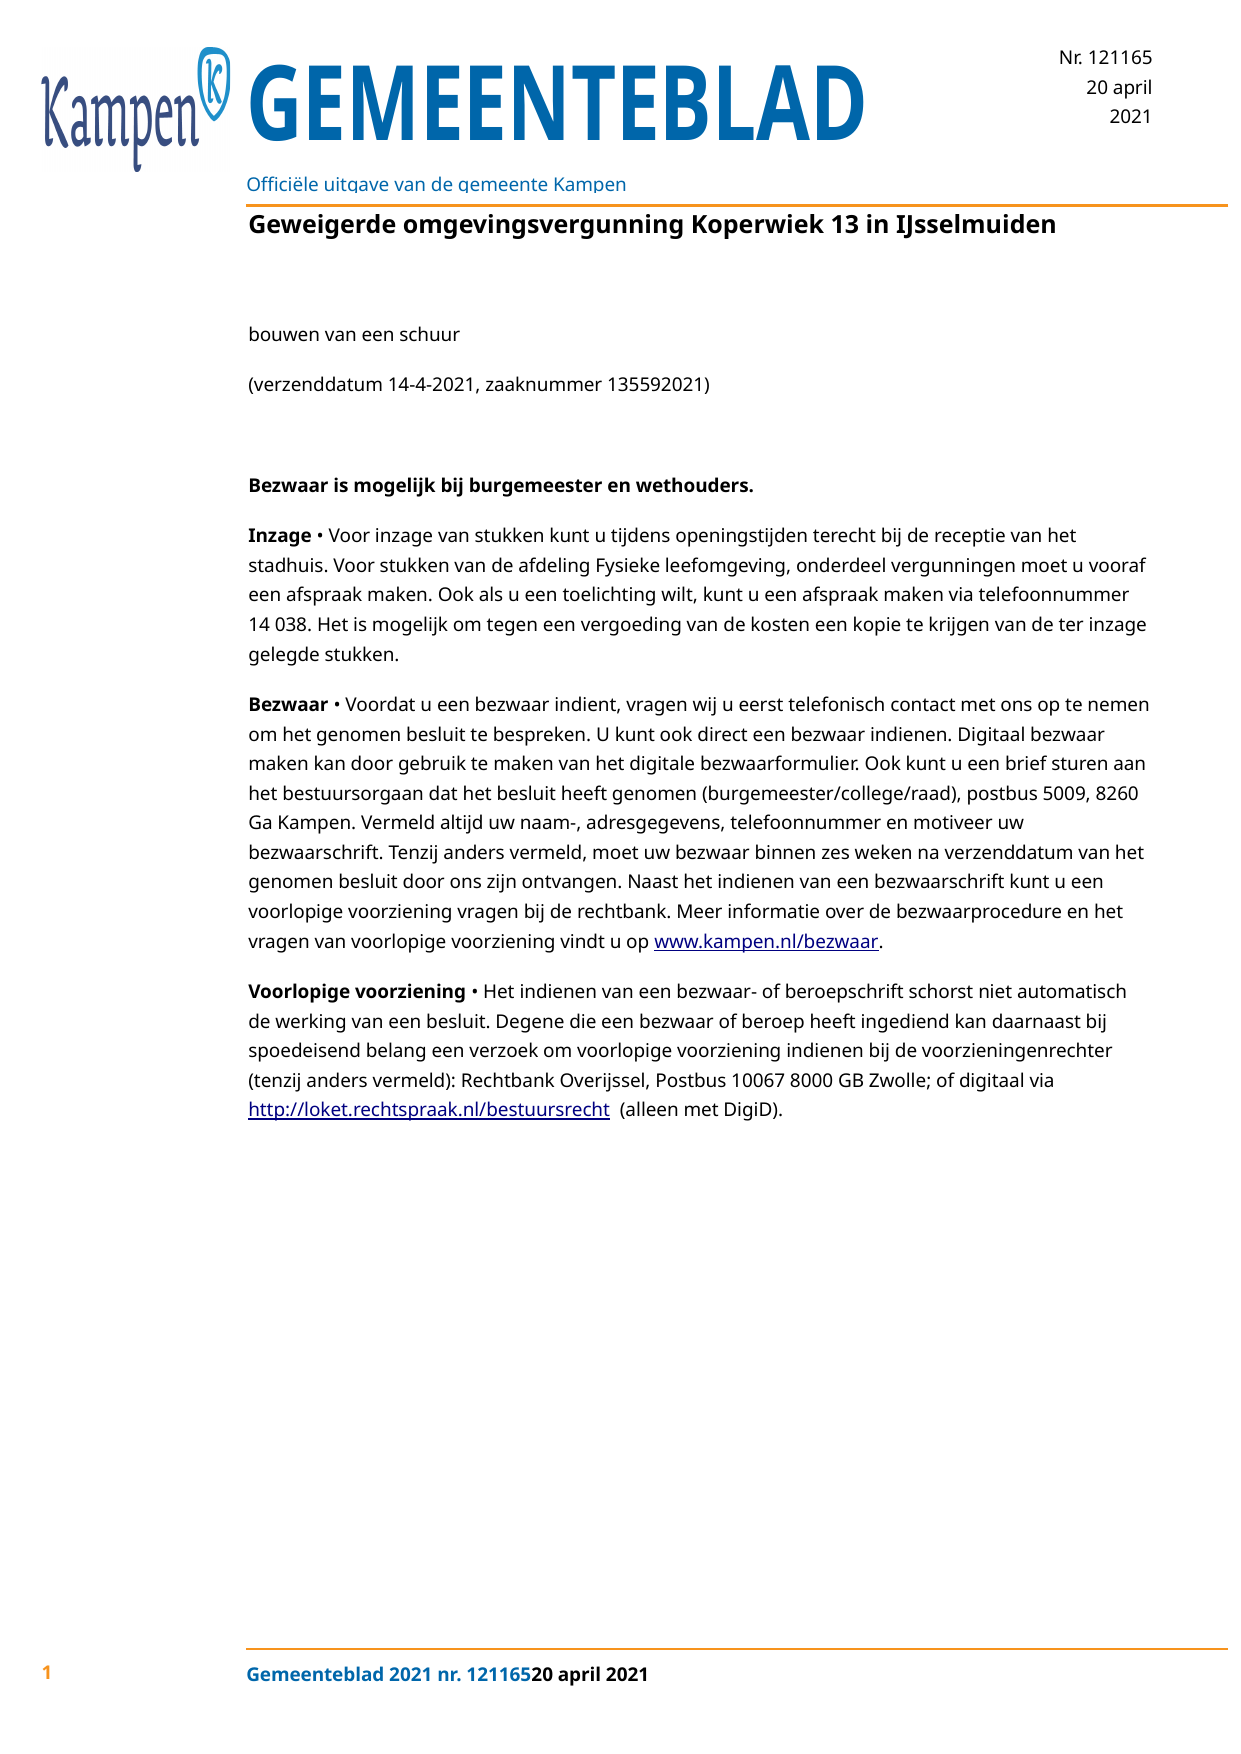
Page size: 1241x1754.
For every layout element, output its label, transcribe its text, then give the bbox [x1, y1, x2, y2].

picture [41, 47, 231, 172]
text Geweigerde omgevingsvergunning Koperwiek 13 in IJsselmuiden [248, 207, 1152, 241]
text (verzenddatum 14-4-2021, zaaknummer 135592021) [248, 371, 1152, 397]
text Inzage • Voor inzage van stukken kunt u tijdens openingstijden terecht bij de receptie van het stadhuis. Voor stukken van de afdeling Fysieke leefomgeving, onderdeel vergunningen moet u vooraf een afspraak maken. Ook als u een toelichting wilt, kunt u een afspraak maken via telefoonnummer 14 038. Het is mogelijk om tegen een vergoeding van de kosten een kopie te krijgen van de ter inzage gelegde stukken. [248, 522, 1152, 666]
text Voorlopige voorziening • Het indienen van een bezwaar- of beroepschrift schorst niet automatisch de werking van een besluit. Degene die een bezwaar of beroep heeft ingediend kan daarnaast bij spoedeisend belang een verzoek om voorlopige voorziening indienen bij de voorzieningenrechter (tenzij anders vermeld): Rechtbank Overijssel, Postbus 10067 8000 GB Zwolle; of digitaal via http://loket.rechtspraak.nl/bestuursrecht (alleen met DigiD). [248, 978, 1152, 1122]
text bouwen van een schuur [248, 321, 1152, 346]
text Bezwaar is mogelijk bij burgemeester en wethouders. [248, 472, 1152, 498]
text Bezwaar • Voordat u een bezwaar indient, vragen wij u eerst telefonisch contact met ons op te nemen om het genomen besluit te bespreken. U kunt ook direct een bezwaar indienen. Digitaal bezwaar maken kan door gebruik te maken van het digitale bezwaarformulier. Ook kunt u een brief sturen aan het bestuursorgaan dat het besluit heeft genomen (burgemeester/college/raad), postbus 5009, 8260 Ga Kampen. Vermeld altijd uw naam-, adresgegevens, telefoonnummer en motiveer uw bezwaarschrift. Tenzij anders vermeld, moet uw bezwaar binnen zes weken na verzenddatum van het genomen besluit door ons zijn ontvangen. Naast het indienen van een bezwaarschrift kunt u een voorlopige voorziening vragen bij de rechtbank. Meer informatie over de bezwaarprocedure en het vragen van voorlopige voorziening vindt u op www.kampen.nl/bezwaar. [248, 691, 1152, 953]
